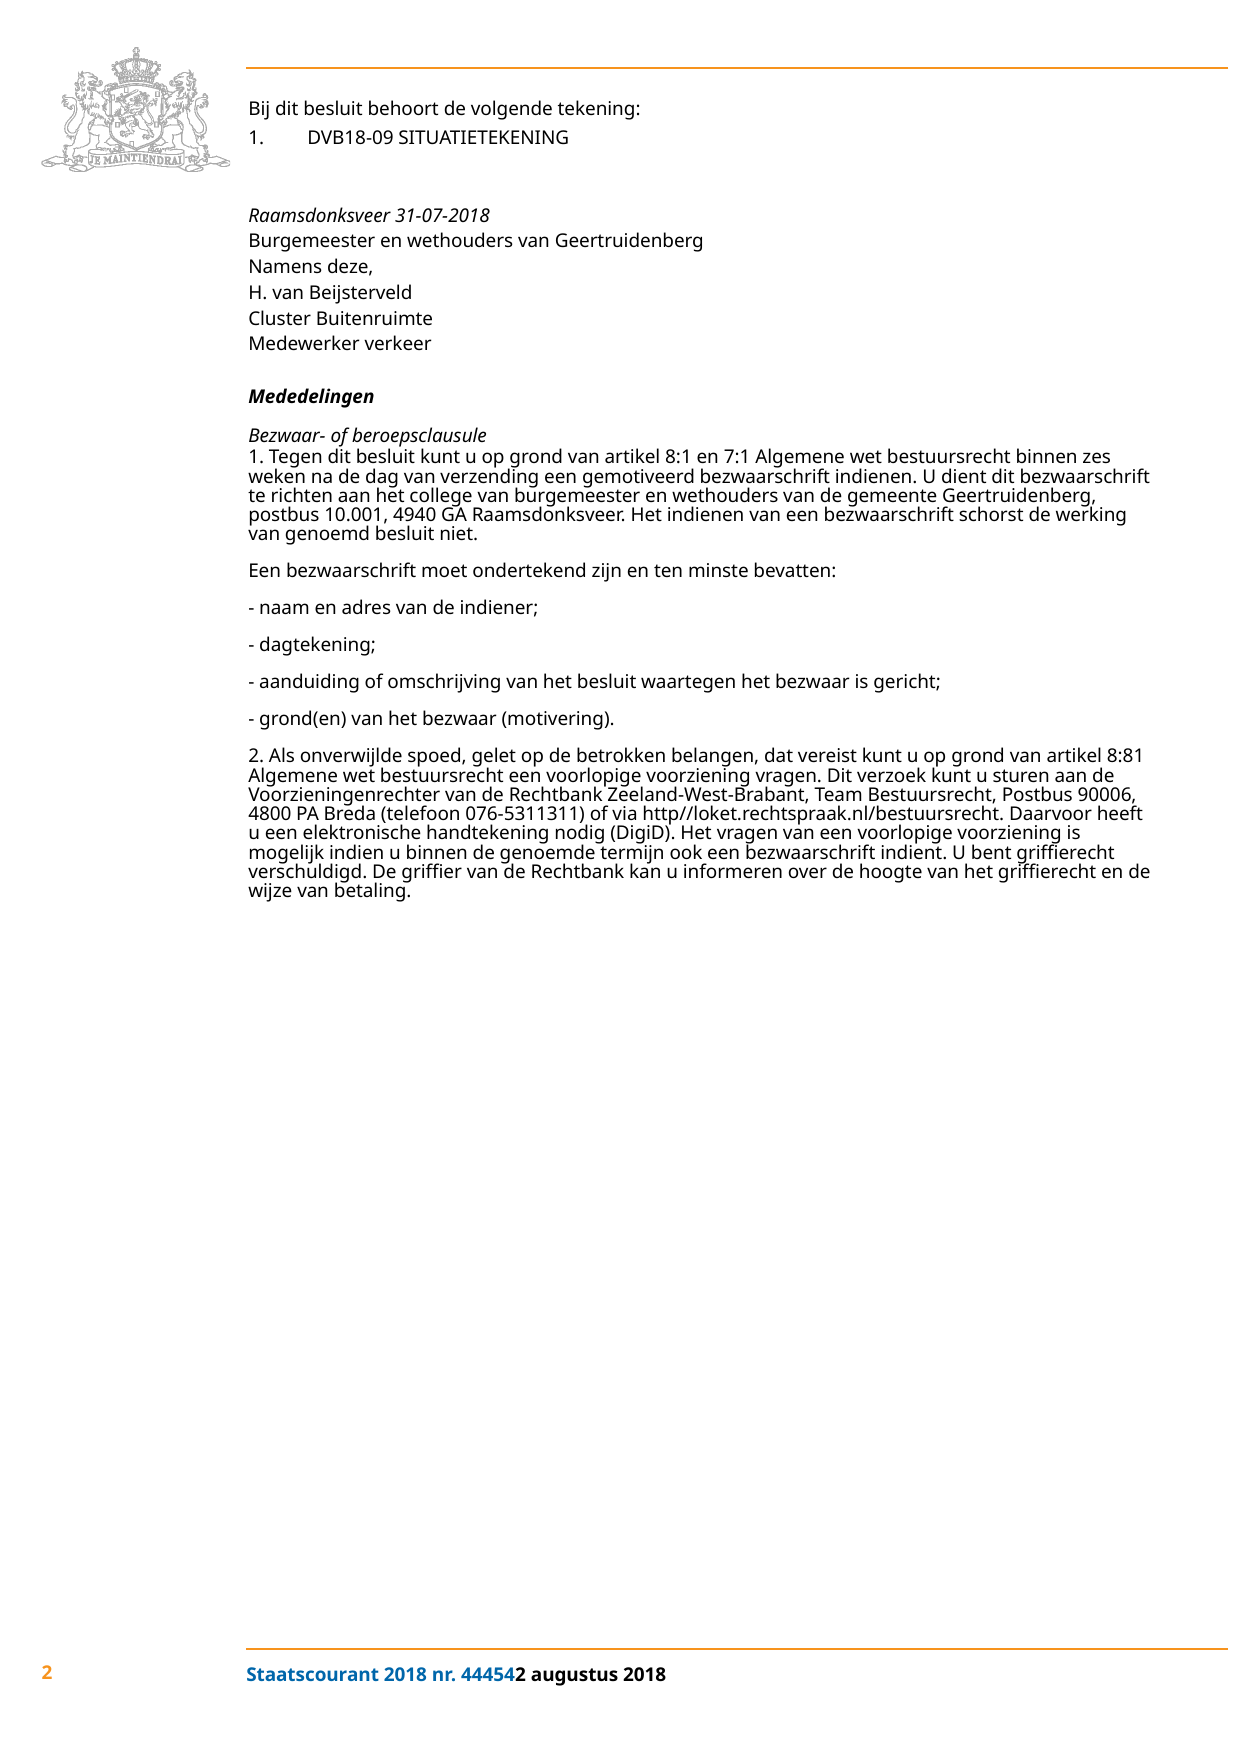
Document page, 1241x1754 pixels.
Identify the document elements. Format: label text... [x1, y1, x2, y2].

text H. van Beijsterveld [248, 279, 1152, 305]
list DVB18-09 SITUATIETEKENING [248, 124, 1152, 150]
text - aanduiding of omschrijving van het besluit waartegen het bezwaar is gericht; [248, 673, 1152, 693]
text Namens deze, [248, 253, 1152, 279]
text Mededelingen [248, 383, 1152, 409]
text 2. Als onverwijlde spoed, gelet op de betrokken belangen, dat vereist kunt u op grond van artikel 8:81 Algemene wet bestuursrecht een voorlopige voorziening vragen. Dit verzoek kunt u sturen aan de Voorzieningenrechter van de Rechtbank Zeeland-West-Brabant, Team Bestuursrecht, Postbus 90006, 4800 PA Breda (telefoon 076-5311311) of via http//loket.rechtspraak.nl/bestuursrecht. Daarvoor heeft u een elektronische handtekening nodig (DigiD). Het vragen van een voorlopige voorziening is mogelijk indien u binnen de genoemde termijn ook een bezwaarschrift indient. U bent griffierecht verschuldigd. De griffier van de Rechtbank kan u informeren over de hoogte van het griffierecht en de wijze van betaling. [248, 747, 1152, 901]
picture [41, 47, 231, 172]
text - dagtekening; [248, 636, 1152, 656]
text Burgemeester en wethouders van Geertruidenberg [248, 227, 1152, 253]
text 1. Tegen dit besluit kunt u op grond van artikel 8:1 en 7:1 Algemene wet bestuursrecht binnen zes weken na de dag van verzending een gemotiveerd bezwaarschrift indienen. U dient dit bezwaarschrift te richten aan het college van burgemeester en wethouders van de gemeente Geertruidenberg, postbus 10.001, 4940 GA Raamsdonksveer. Het indienen van een bezwaarschrift schorst de werking van genoemd besluit niet. [248, 448, 1152, 545]
text Medewerker verkeer [248, 330, 1152, 356]
text Cluster Buitenruimte [248, 305, 1152, 330]
text Bezwaar- of beroepsclausule [248, 423, 1152, 448]
text Een bezwaarschrift moet ondertekend zijn en ten minste bevatten: [248, 562, 1152, 582]
text Raamsdonksveer 31-07-2018 [248, 202, 1152, 227]
text - naam en adres van de indiener; [248, 599, 1152, 619]
text - grond(en) van het bezwaar (motivering). [248, 710, 1152, 729]
text Bij dit besluit behoort de volgende tekening: [248, 95, 1152, 121]
